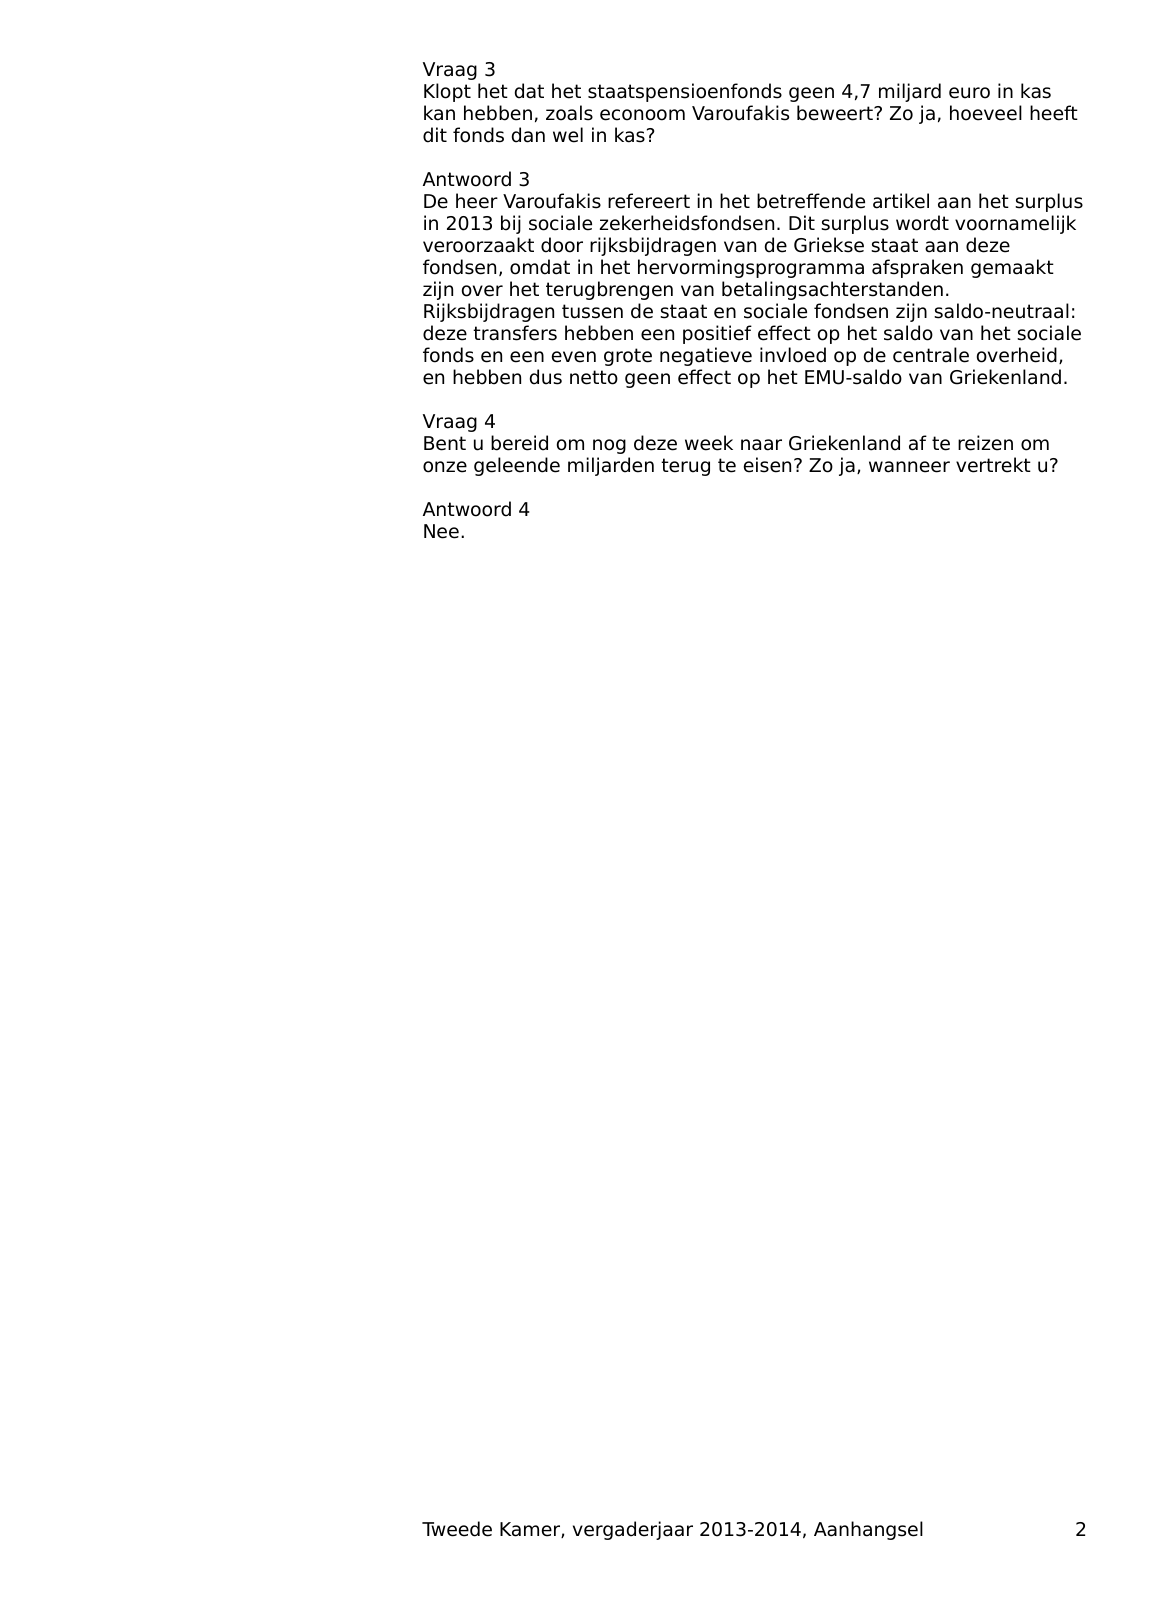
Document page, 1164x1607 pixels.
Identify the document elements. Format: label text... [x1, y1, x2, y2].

text Bent u bereid om nog deze week naar Griekenland af te reizen om onze geleende miljarden terug te eisen? Zo ja, wanneer vertrekt u? [422, 433, 1087, 477]
text De heer Varoufakis refereert in het betreffende artikel aan het surplus in 2013 bij sociale zekerheidsfondsen. Dit surplus wordt voornamelijk veroorzaakt door rijksbijdragen van de Griekse staat aan deze fondsen, omdat in het hervormingsprogramma afspraken gemaakt zijn over het terugbrengen van betalingsachterstanden. Rijksbijdragen tussen de staat en sociale fondsen zijn saldo-neutraal: deze transfers hebben een positief effect op het saldo van het sociale fonds en een even grote negatieve invloed op de centrale overheid, en hebben dus netto geen effect op het EMU-saldo van Griekenland. [422, 191, 1087, 389]
text Klopt het dat het staatspensioenfonds geen 4,7 miljard euro in kas kan hebben, zoals econoom Varoufakis beweert? Zo ja, hoeveel heeft dit fonds dan wel in kas? [422, 81, 1087, 147]
text Vraag 3 [422, 59, 1087, 81]
text Nee. [422, 521, 1087, 543]
text Vraag 4 [422, 411, 1087, 433]
text Antwoord 4 [422, 499, 1087, 521]
text Antwoord 3 [422, 169, 1087, 191]
